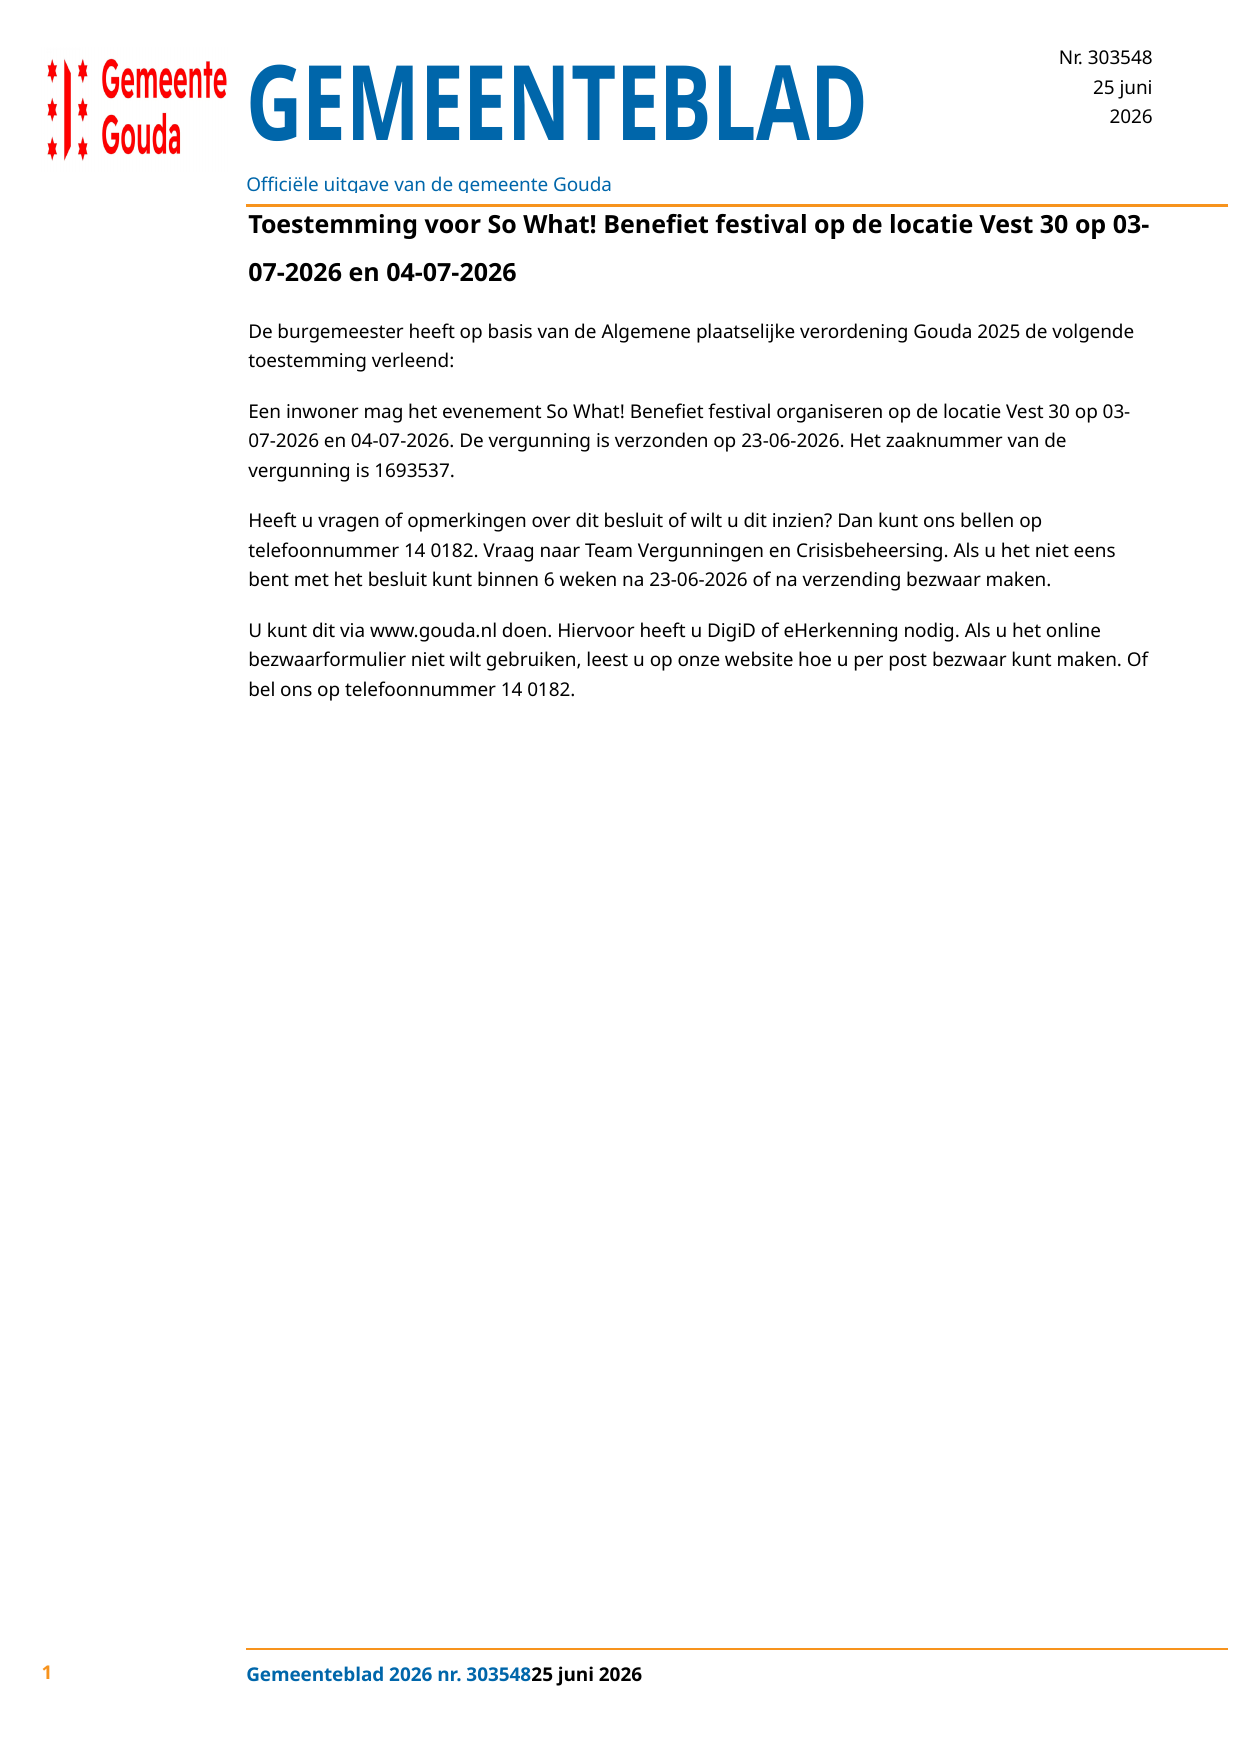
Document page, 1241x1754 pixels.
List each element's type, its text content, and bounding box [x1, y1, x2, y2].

text Toestemming voor So What! Benefiet festival op de locatie Vest 30 op 03-07-2026 en 04-07-2026 [248, 207, 1152, 288]
text Heeft u vragen of opmerkingen over dit besluit of wilt u dit inzien? Dan kunt ons bellen op telefoonnummer 14 0182. Vraag naar Team Vergunningen en Crisisbeheersing. Als u het niet eens bent met het besluit kunt binnen 6 weken na 23-06-2026 of na verzending bezwaar maken. [248, 507, 1152, 592]
picture [41, 47, 231, 172]
text U kunt dit via www.gouda.nl doen. Hiervoor heeft u DigiD of eHerkenning nodig. Als u het online bezwaarformulier niet wilt gebruiken, leest u op onze website hoe u per post bezwaar kunt maken. Of bel ons op telefoonnummer 14 0182. [248, 617, 1152, 702]
text Een inwoner mag het evenement So What! Benefiet festival organiseren op de locatie Vest 30 op 03-07-2026 en 04-07-2026. De vergunning is verzonden op 23-06-2026. Het zaaknummer van de vergunning is 1693537. [248, 398, 1152, 483]
text De burgemeester heeft op basis van de Algemene plaatselijke verordening Gouda 2025 de volgende toestemming verleend: [248, 318, 1152, 373]
